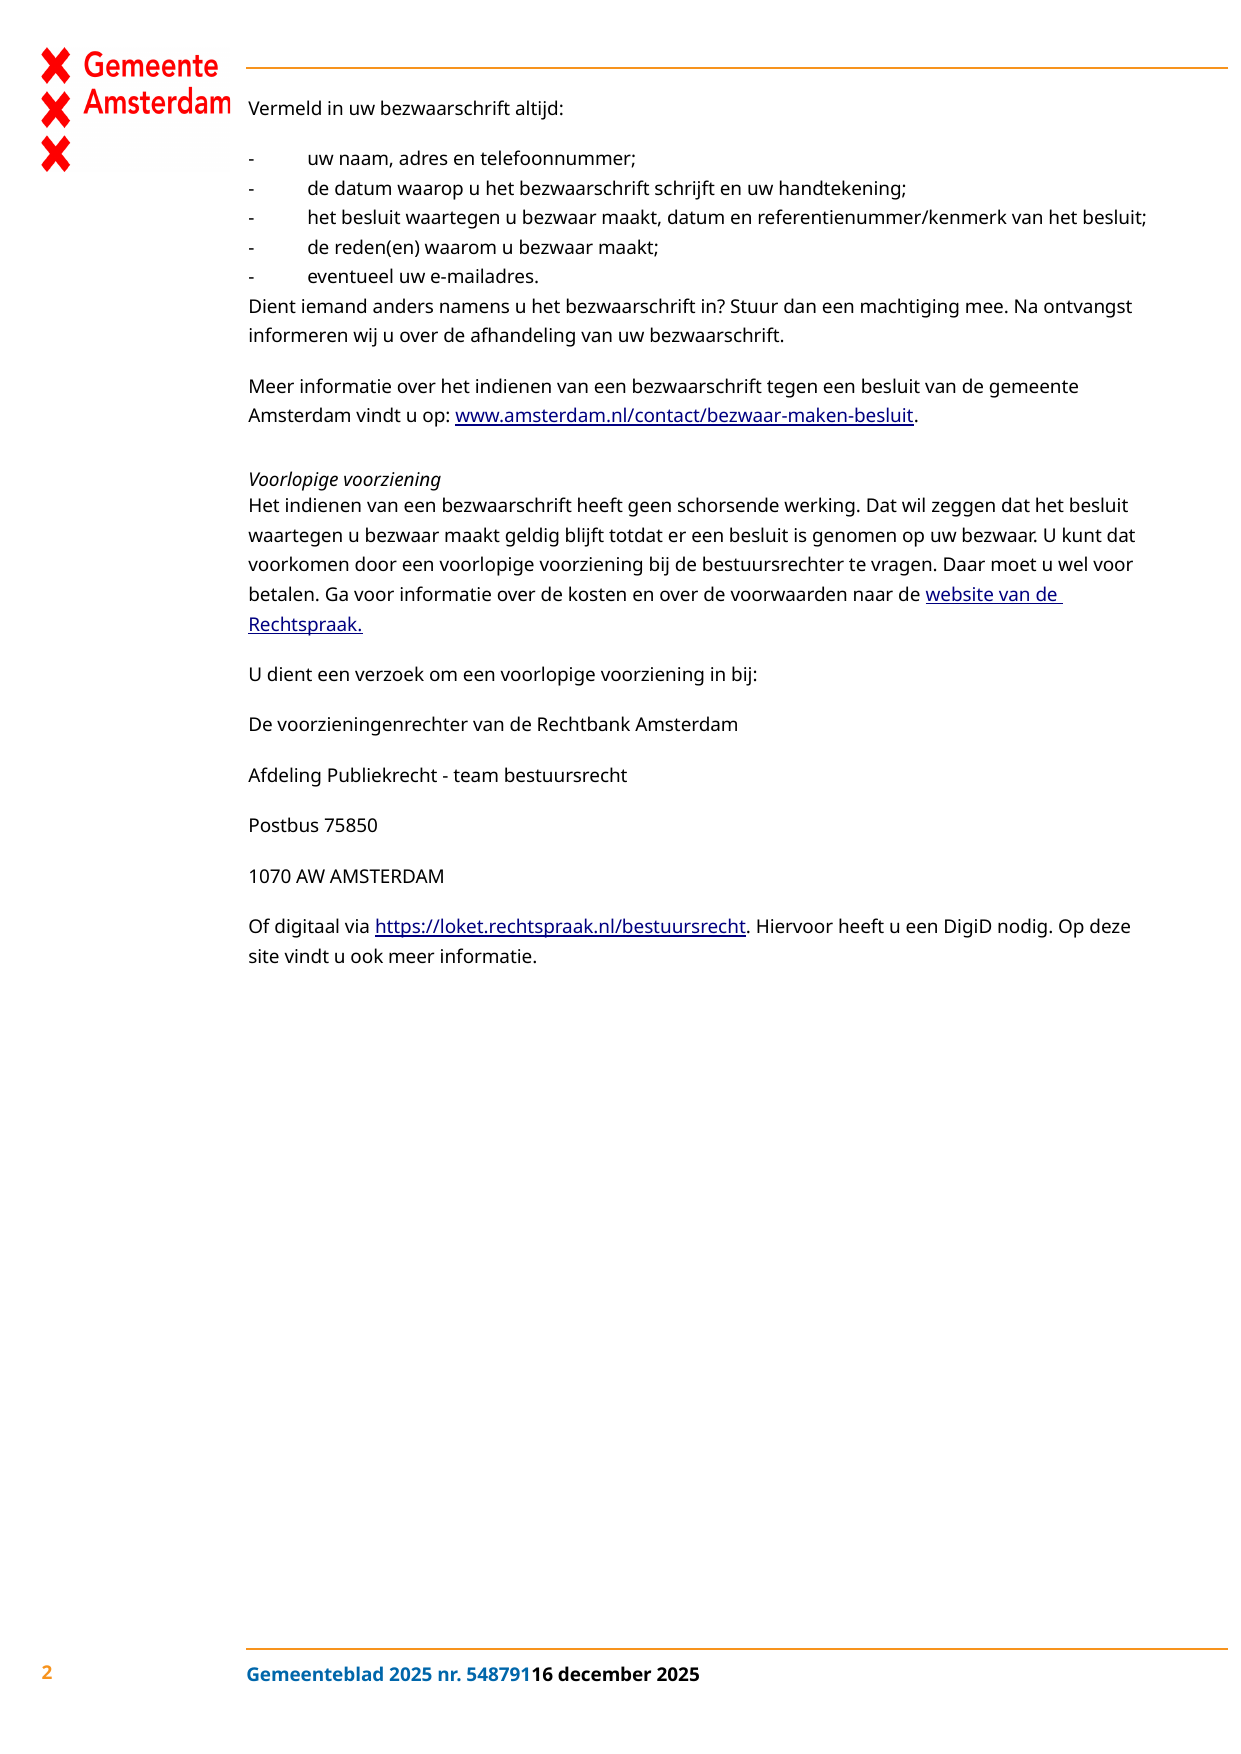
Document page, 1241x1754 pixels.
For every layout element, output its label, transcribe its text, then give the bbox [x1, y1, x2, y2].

list eventueel uw e-mailadres. [248, 263, 1152, 289]
text Het indienen van een bezwaarschrift heeft geen schorsende werking. Dat wil zeggen dat het besluit waartegen u bezwaar maakt geldig blijft totdat er een besluit is genomen op uw bezwaar. U kunt dat voorkomen door een voorlopige voorziening bij de bestuursrechter te vragen. Daar moet u wel voor betalen. Ga voor informatie over de kosten en over de voorwaarden naar de website van de Rechtspraak. [248, 492, 1152, 636]
text De voorzieningenrechter van de Rechtbank Amsterdam [248, 712, 1152, 737]
text U dient een verzoek om een voorlopige voorziening in bij: [248, 661, 1152, 687]
text Vermeld in uw bezwaarschrift altijd: [248, 95, 1152, 121]
list de datum waarop u het bezwaarschrift schrijft en uw handtekening; [248, 175, 1152, 201]
text Postbus 75850 [248, 812, 1152, 838]
text Afdeling Publiekrecht - team bestuursrecht [248, 762, 1152, 788]
picture [41, 47, 231, 172]
text 1070 AW AMSTERDAM [248, 863, 1152, 888]
list uw naam, adres en telefoonnummer; [248, 145, 1152, 171]
text Dient iemand anders namens u het bezwaarschrift in? Stuur dan een machtiging mee. Na ontvangst informeren wij u over de afhandeling van uw bezwaarschrift. [248, 293, 1152, 348]
text Of digitaal via https://loket.rechtspraak.nl/bestuursrecht. Hiervoor heeft u een DigiD nodig. Op deze site vindt u ook meer informatie. [248, 913, 1152, 968]
list het besluit waartegen u bezwaar maakt, datum en referentienummer/kenmerk van het besluit; [248, 204, 1152, 230]
text Meer informatie over het indienen van een bezwaarschrift tegen een besluit van de gemeente Amsterdam vindt u op: www.amsterdam.nl/contact/bezwaar-maken-besluit. [248, 373, 1152, 428]
list de reden(en) waarom u bezwaar maakt; [248, 234, 1152, 260]
text Voorlopige voorziening [248, 467, 1152, 492]
